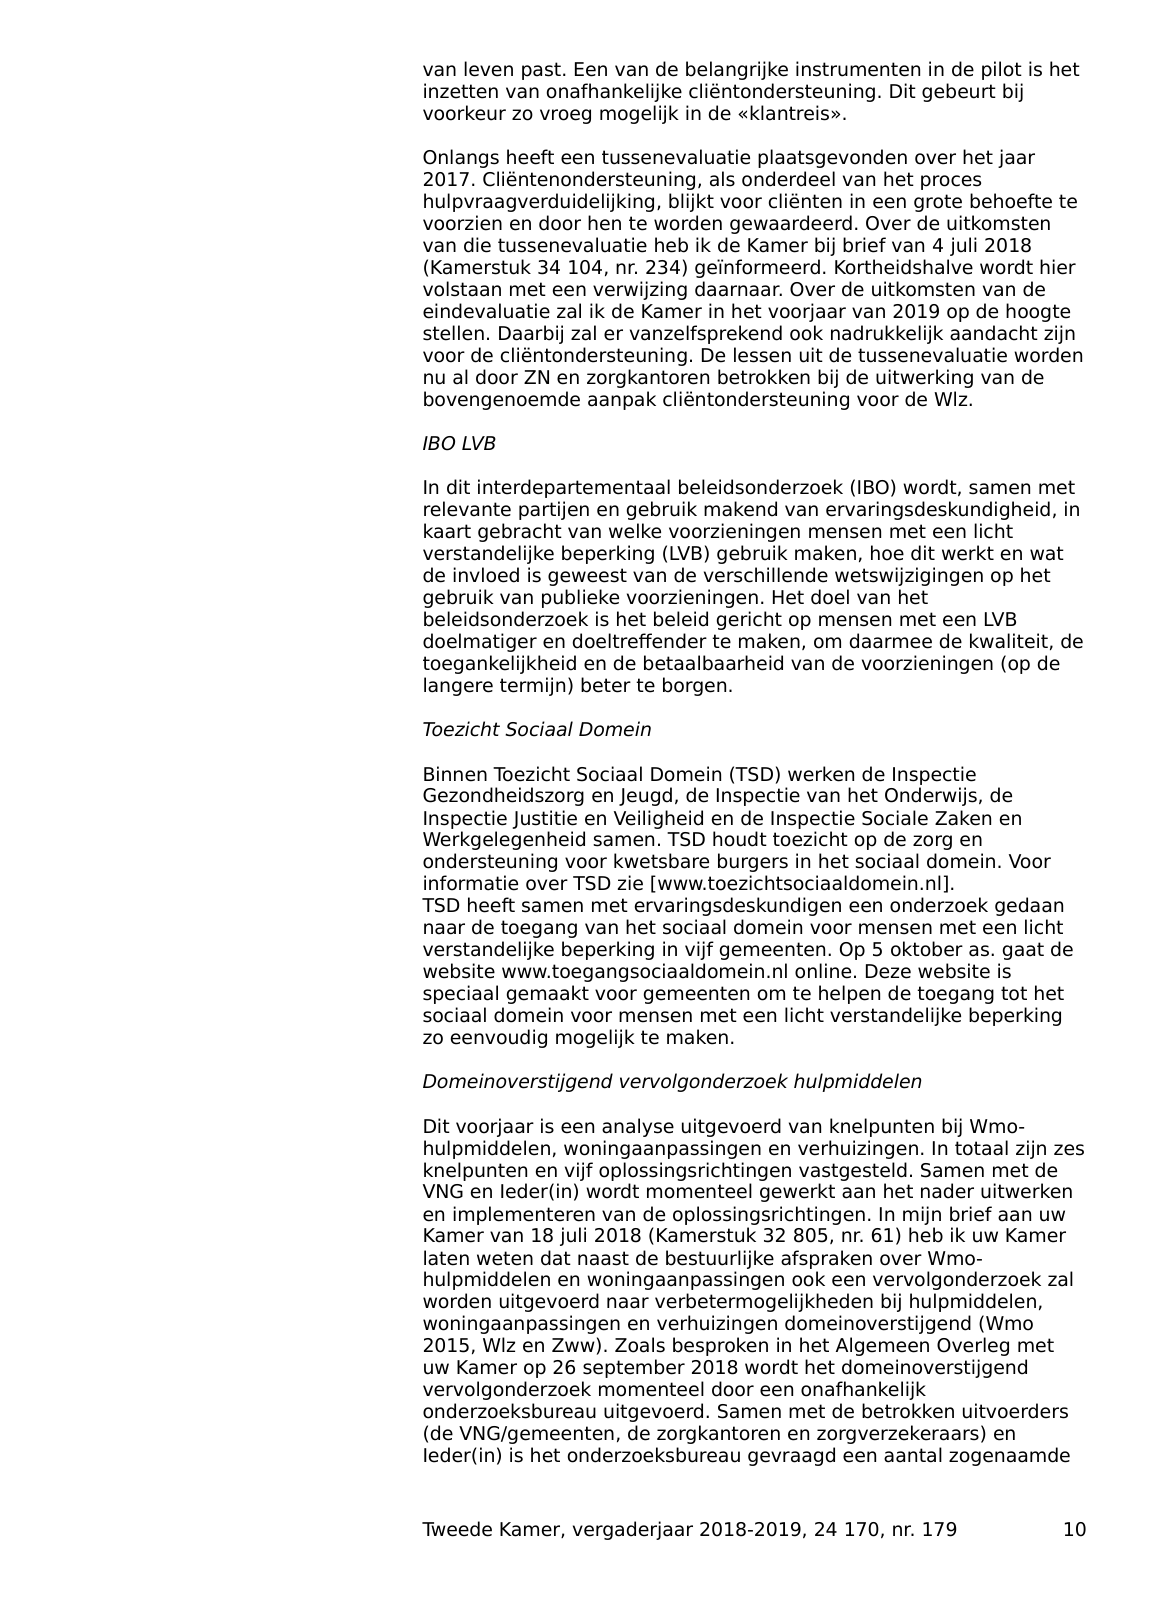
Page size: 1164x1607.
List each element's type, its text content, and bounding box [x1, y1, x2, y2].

text Onlangs heeft een tussenevaluatie plaatsgevonden over het jaar 2017. Cliëntenondersteuning, als onderdeel van het proces hulpvraagverduidelijking, blijkt voor cliënten in een grote behoefte te voorzien en door hen te worden gewaardeerd. Over de uitkomsten van die tussenevaluatie heb ik de Kamer bij brief van 4 juli 2018 (Kamerstuk 34 104, nr. 234) geïnformeerd. Kortheidshalve wordt hier volstaan met een verwijzing daarnaar. Over de uitkomsten van de eindevaluatie zal ik de Kamer in het voorjaar van 2019 op de hoogte stellen. Daarbij zal er vanzelfsprekend ook nadrukkelijk aandacht zijn voor de cliëntondersteuning. De lessen uit de tussenevaluatie worden nu al door ZN en zorgkantoren betrokken bij de uitwerking van de bovengenoemde aanpak cliëntondersteuning voor de Wlz. [422, 147, 1087, 411]
subtitle IBO LVB [422, 433, 1087, 455]
subtitle Domeinoverstijgend vervolgonderzoek hulpmiddelen [422, 1071, 1087, 1093]
text In dit interdepartementaal beleidsonderzoek (IBO) wordt, samen met relevante partijen en gebruik makend van ervaringsdeskundigheid, in kaart gebracht van welke voorzieningen mensen met een licht verstandelijke beperking (LVB) gebruik maken, hoe dit werkt en wat de invloed is geweest van de verschillende wetswijzigingen op het gebruik van publieke voorzieningen. Het doel van het beleidsonderzoek is het beleid gericht op mensen met een LVB doelmatiger en doeltreffender te maken, om daarmee de kwaliteit, de toegankelijkheid en de betaalbaarheid van de voorzieningen (op de langere termijn) beter te borgen. [422, 477, 1087, 697]
text Dit voorjaar is een analyse uitgevoerd van knelpunten bij Wmo-hulpmiddelen, woningaanpassingen en verhuizingen. In totaal zijn zes knelpunten en vijf oplossingsrichtingen vastgesteld. Samen met de VNG en Ieder(in) wordt momenteel gewerkt aan het nader uitwerken en implementeren van de oplossingsrichtingen. In mijn brief aan uw Kamer van 18 juli 2018 (Kamerstuk 32 805, nr. 61) heb ik uw Kamer laten weten dat naast de bestuurlijke afspraken over Wmo-hulpmiddelen en woningaanpassingen ook een vervolgonderzoek zal worden uitgevoerd naar verbetermogelijkheden bij hulpmiddelen, woningaanpassingen en verhuizingen domeinoverstijgend (Wmo 2015, Wlz en Zww). Zoals besproken in het Algemeen Overleg met uw Kamer op 26 september 2018 wordt het domeinoverstijgend vervolgonderzoek momenteel door een onafhankelijk onderzoeksbureau uitgevoerd. Samen met de betrokken uitvoerders (de VNG/gemeenten, de zorgkantoren en zorgverzekeraars) en Ieder(in) is het onderzoeksbureau gevraagd een aantal zogenaamde [422, 1116, 1087, 1467]
text Binnen Toezicht Sociaal Domein (TSD) werken de Inspectie Gezondheidszorg en Jeugd, de Inspectie van het Onderwijs, de Inspectie Justitie en Veiligheid en de Inspectie Sociale Zaken en Werkgelegenheid samen. TSD houdt toezicht op de zorg en ondersteuning voor kwetsbare burgers in het sociaal domein. Voor informatie over TSD zie [www.toezichtsociaaldomein.nl]. [422, 763, 1087, 895]
text van leven past. Een van de belangrijke instrumenten in de pilot is het inzetten van onafhankelijke cliëntondersteuning. Dit gebeurt bij voorkeur zo vroeg mogelijk in de «klantreis». [422, 59, 1087, 125]
subtitle Toezicht Sociaal Domein [422, 719, 1087, 741]
text TSD heeft samen met ervaringsdeskundigen een onderzoek gedaan naar de toegang van het sociaal domein voor mensen met een licht verstandelijke beperking in vijf gemeenten. Op 5 oktober as. gaat de website www.toegangsociaaldomein.nl online. Deze website is speciaal gemaakt voor gemeenten om te helpen de toegang tot het sociaal domein voor mensen met een licht verstandelijke beperking zo eenvoudig mogelijk te maken. [422, 895, 1087, 1049]
